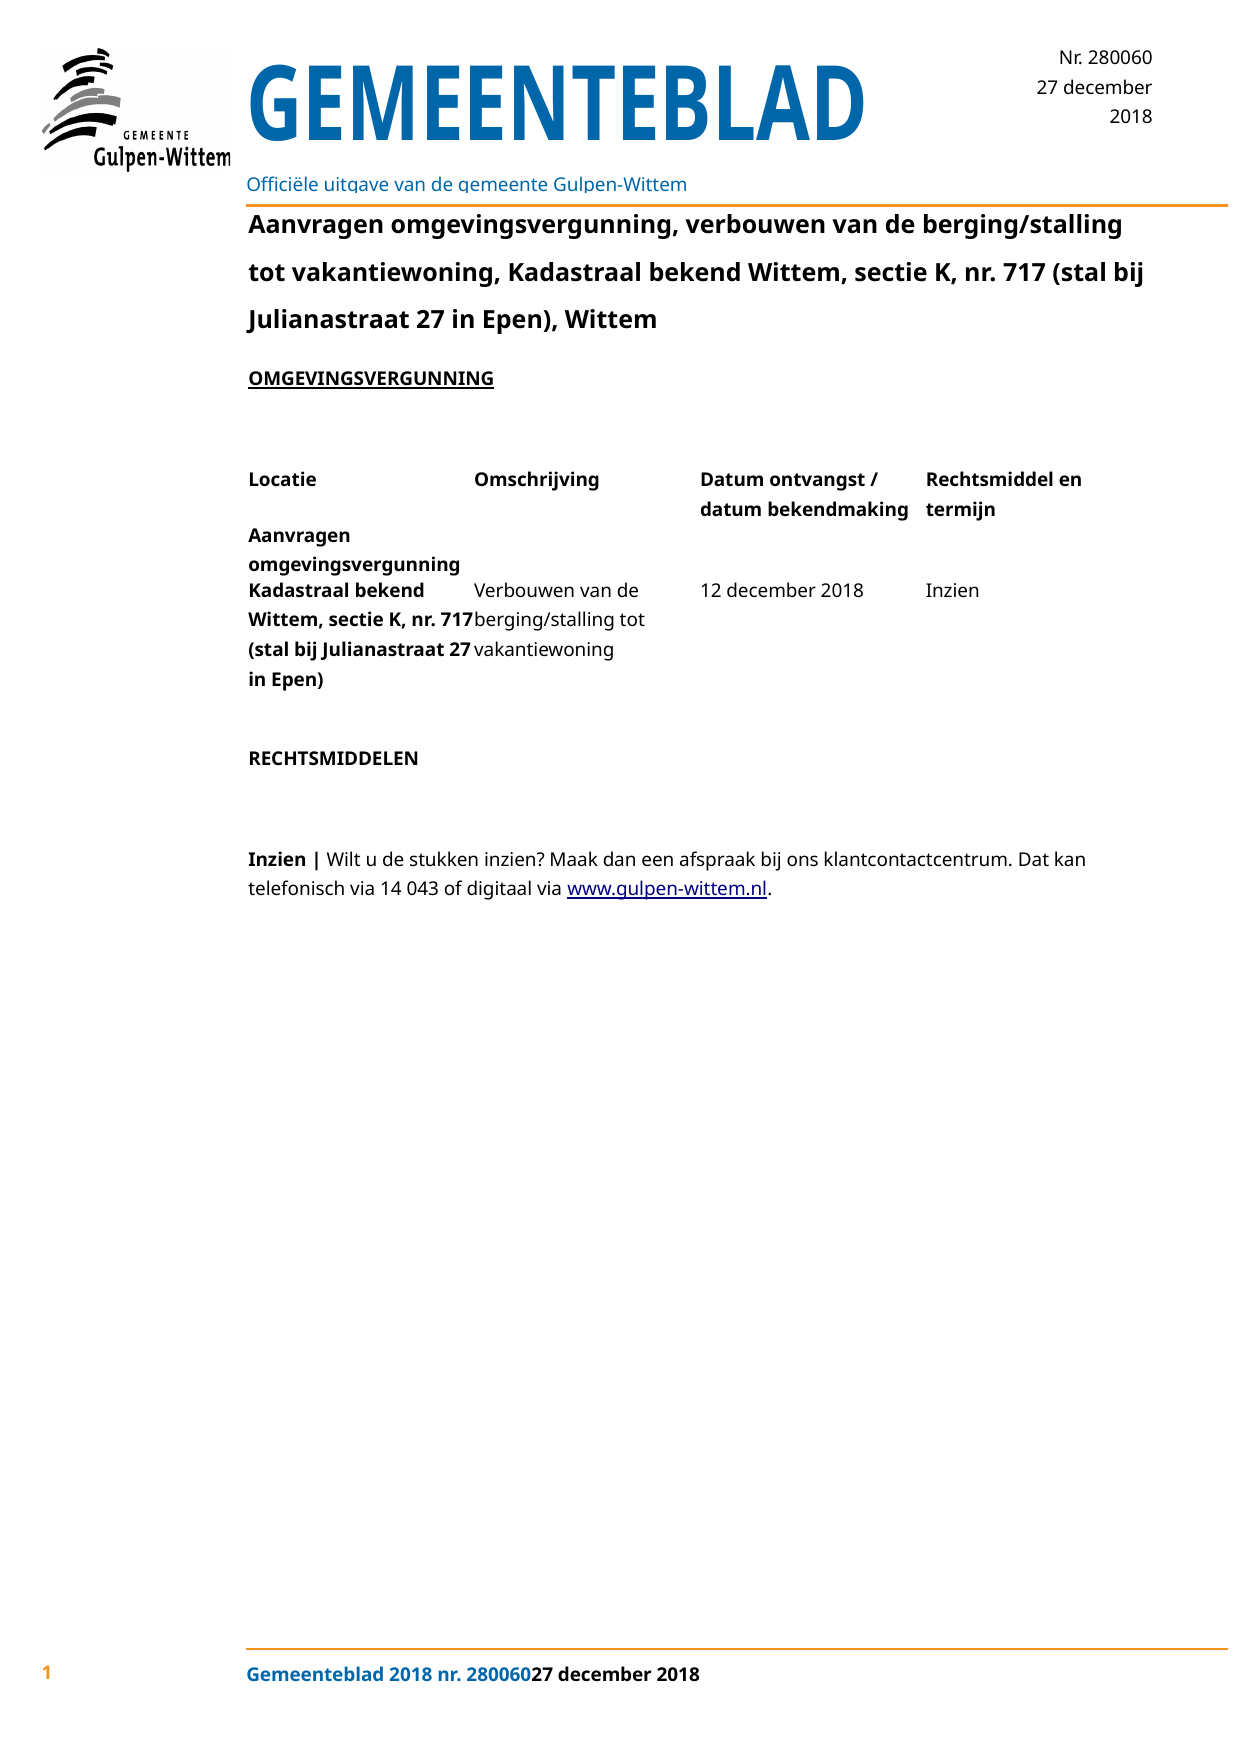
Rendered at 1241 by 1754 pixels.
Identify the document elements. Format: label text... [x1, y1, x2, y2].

table_cell [474, 522, 700, 577]
table_cell Aanvragen omgevingsvergunning [248, 522, 474, 577]
table_header Datum ontvangst / datum bekendmaking [700, 466, 926, 522]
text RECHTSMIDDELEN [248, 745, 1152, 771]
table_header Locatie [248, 466, 474, 522]
table_cell 12 december 2018 [700, 577, 926, 692]
table_cell Inzien [926, 577, 1152, 692]
table_header Omschrijving [474, 466, 700, 522]
table_cell [926, 522, 1152, 577]
table_header Rechtsmiddel en termijn [926, 466, 1152, 522]
table_cell Verbouwen van de berging/stalling tot vakantiewoning [474, 577, 700, 692]
table_cell Kadastraal bekend Wittem, sectie K, nr. 717 (stal bij Julianastraat 27 in Epen) [248, 577, 474, 692]
text OMGEVINGSVERGUNNING [248, 366, 1152, 391]
text Inzien | Wilt u de stukken inzien? Maak dan een afspraak bij ons klantcontactcentrum. Dat kan telefonisch via 14 043 of digitaal via www.gulpen-wittem.nl. [248, 846, 1152, 901]
table_cell [700, 522, 926, 577]
text Aanvragen omgevingsvergunning, verbouwen van de berging/stalling tot vakantiewoning, Kadastraal bekend Wittem, sectie K, nr. 717 (stal bij Julianastraat 27 in Epen), Wittem [248, 207, 1152, 336]
picture [41, 47, 231, 172]
